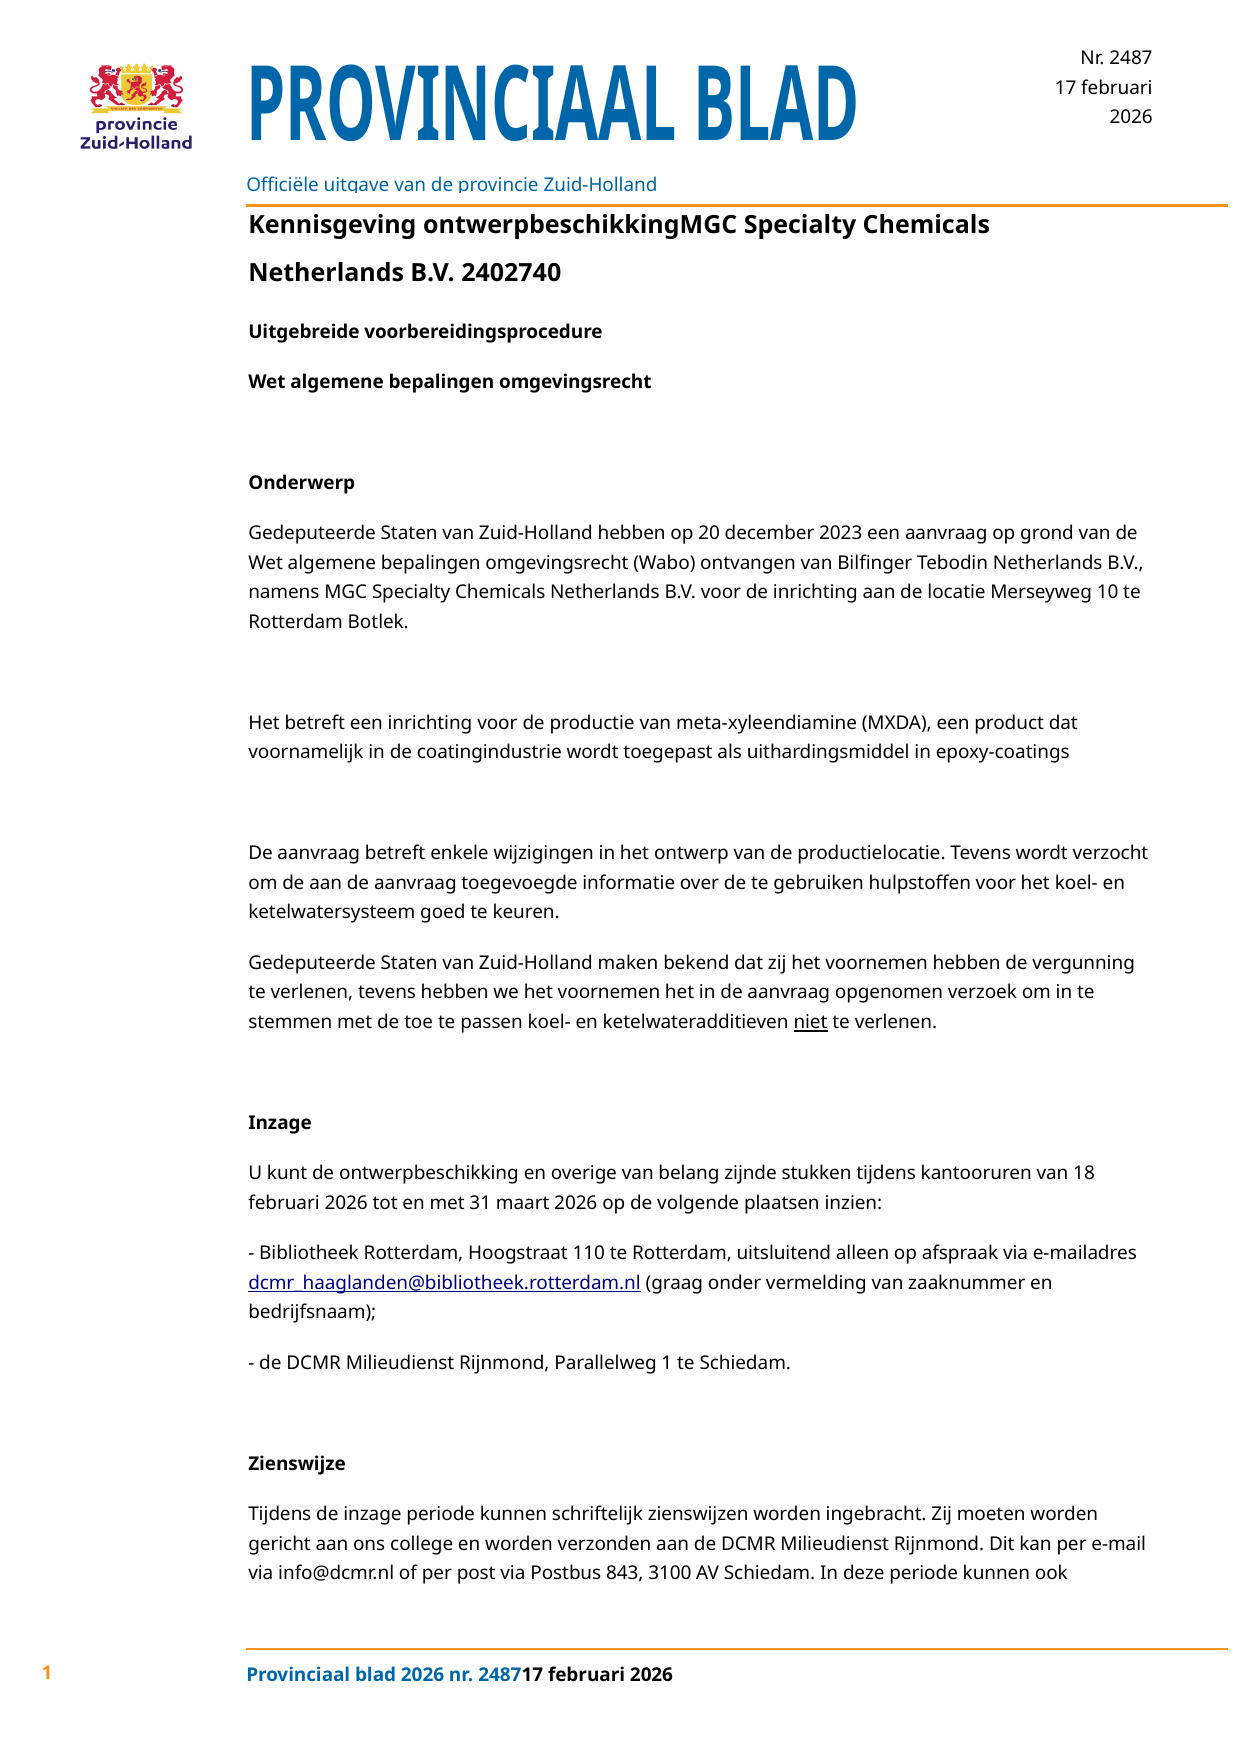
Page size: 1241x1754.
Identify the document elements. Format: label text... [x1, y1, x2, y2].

text Inzage [248, 1109, 1152, 1135]
text Zienswijze [248, 1450, 1152, 1476]
text Het betreft een inrichting voor de productie van meta-xyleendiamine (MXDA), een product dat voornamelijk in de coatingindustrie wordt toegepast als uithardingsmiddel in epoxy-coatings [248, 709, 1152, 764]
text Uitgebreide voorbereidingsprocedure [248, 318, 1152, 344]
text Wet algemene bepalingen omgevingsrecht [248, 368, 1152, 394]
text Onderwerp [248, 469, 1152, 495]
text De aanvraag betreft enkele wijzigingen in het ontwerp van de productielocatie. Tevens wordt verzocht om de aan de aanvraag toegevoegde informatie over de te gebruiken hulpstoffen voor het koel- en ketelwatersysteem goed te keuren. [248, 839, 1152, 924]
picture [41, 47, 231, 172]
text - Bibliotheek Rotterdam, Hoogstraat 110 te Rotterdam, uitsluitend alleen op afspraak via e-mailadres dcmr_haaglanden@bibliotheek.rotterdam.nl (graag onder vermelding van zaaknummer en bedrijfsnaam); [248, 1239, 1152, 1324]
text Gedeputeerde Staten van Zuid-Holland hebben op 20 december 2023 een aanvraag op grond van de Wet algemene bepalingen omgevingsrecht (Wabo) ontvangen van Bilfinger Tebodin Netherlands B.V., namens MGC Specialty Chemicals Netherlands B.V. voor de inrichting aan de locatie Merseyweg 10 te Rotterdam Botlek. [248, 519, 1152, 634]
text Tijdens de inzage periode kunnen schriftelijk zienswijzen worden ingebracht. Zij moeten worden gericht aan ons college en worden verzonden aan de DCMR Milieudienst Rijnmond. Dit kan per e-mail via info@dcmr.nl of per post via Postbus 843, 3100 AV Schiedam. In deze periode kunnen ook [248, 1500, 1152, 1585]
text U kunt de ontwerpbeschikking en overige van belang zijnde stukken tijdens kantooruren van 18 februari 2026 tot en met 31 maart 2026 op de volgende plaatsen inzien: [248, 1159, 1152, 1215]
text - de DCMR Milieudienst Rijnmond, Parallelweg 1 te Schiedam. [248, 1349, 1152, 1375]
text Gedeputeerde Staten van Zuid-Holland maken bekend dat zij het voornemen hebben de vergunning te verlenen, tevens hebben we het voornemen het in de aanvraag opgenomen verzoek om in te stemmen met de toe te passen koel- en ketelwateradditieven niet te verlenen. [248, 949, 1152, 1034]
text Kennisgeving ontwerpbeschikkingMGC Specialty Chemicals Netherlands B.V. 2402740 [248, 207, 1152, 288]
